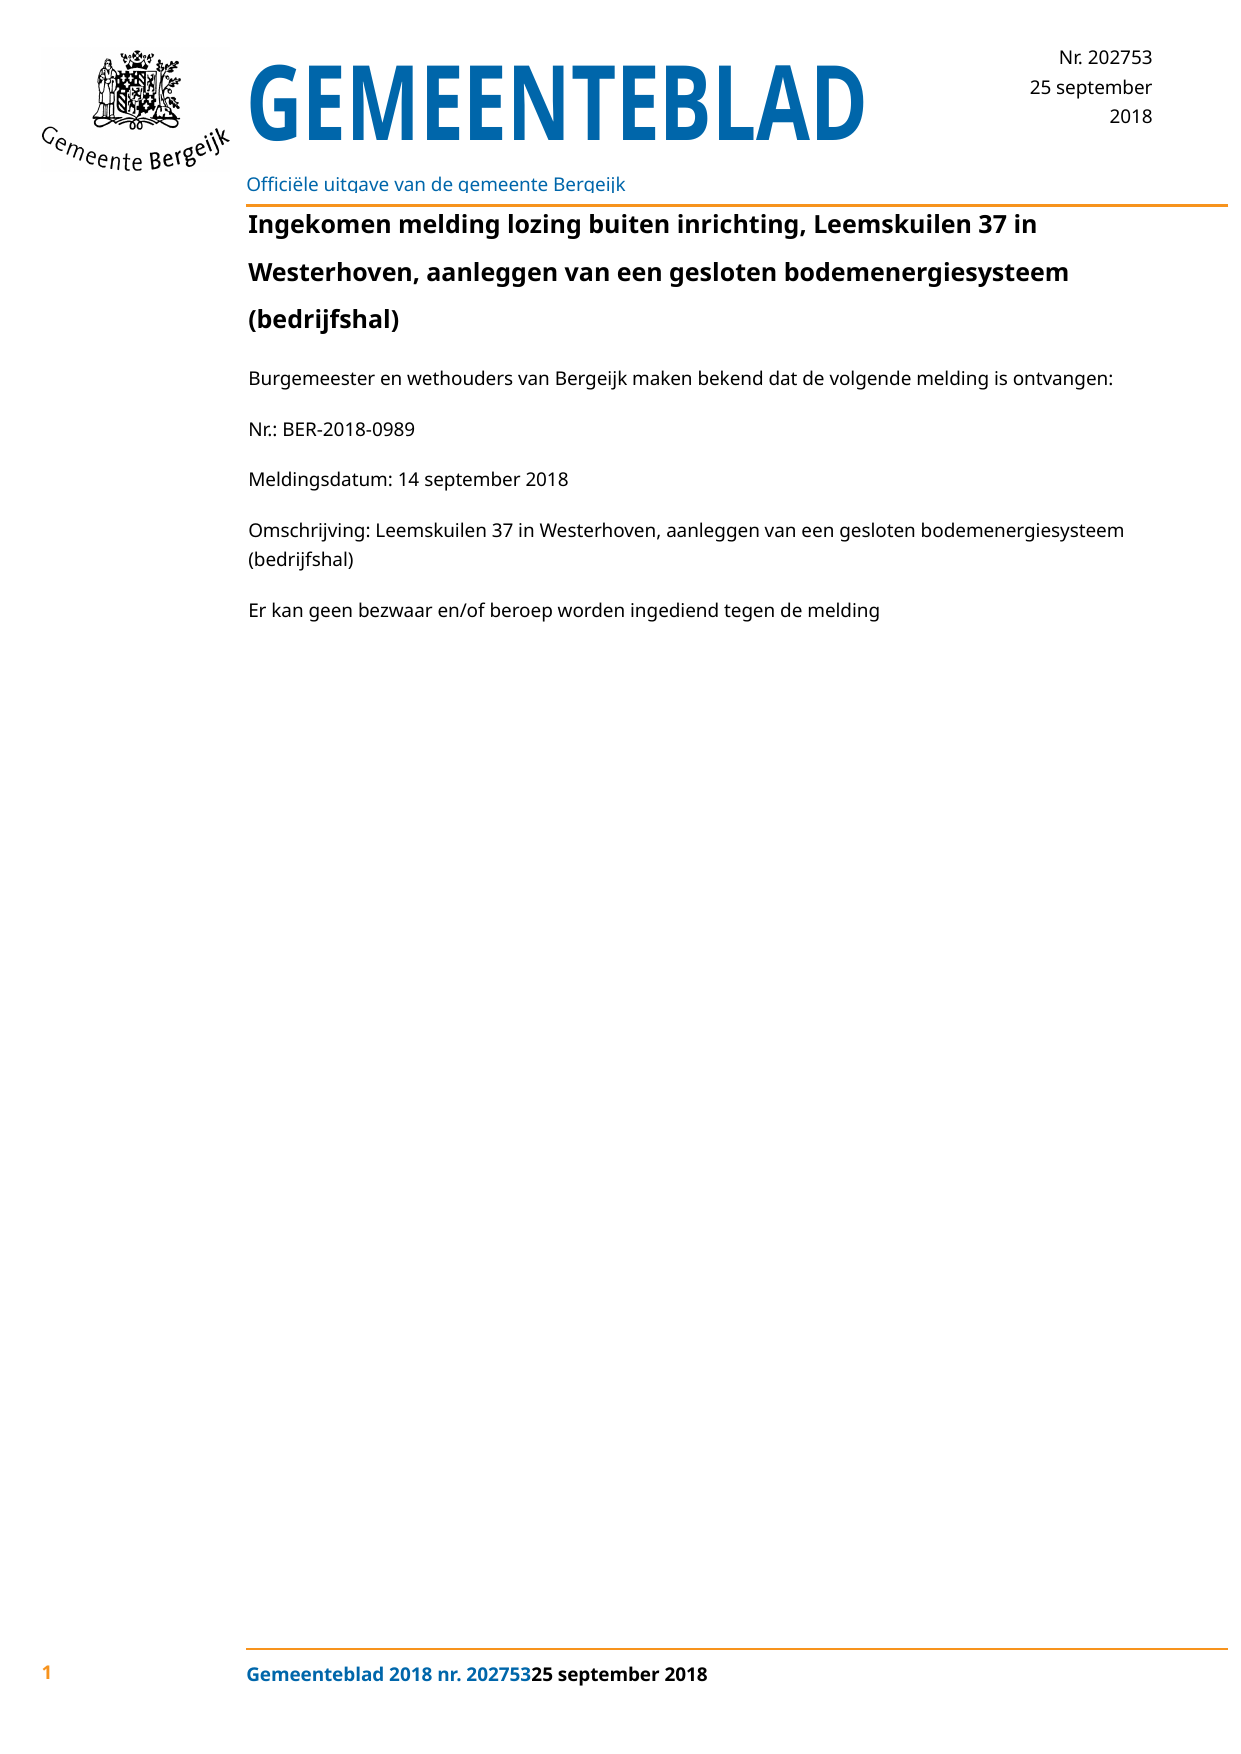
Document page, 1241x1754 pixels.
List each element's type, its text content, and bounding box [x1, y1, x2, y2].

text Ingekomen melding lozing buiten inrichting, Leemskuilen 37 in Westerhoven, aanleggen van een gesloten bodemenergiesysteem (bedrijfshal) [248, 207, 1152, 336]
text Er kan geen bezwaar en/of beroep worden ingediend tegen de melding [248, 597, 1152, 622]
text Burgemeester en wethouders van Bergeijk maken bekend dat de volgende melding is ontvangen: [248, 366, 1152, 391]
text Nr.: BER-2018-0989 [248, 416, 1152, 442]
text Meldingsdatum: 14 september 2018 [248, 466, 1152, 492]
picture [41, 47, 231, 172]
text Omschrijving: Leemskuilen 37 in Westerhoven, aanleggen van een gesloten bodemenergiesysteem (bedrijfshal) [248, 517, 1152, 572]
